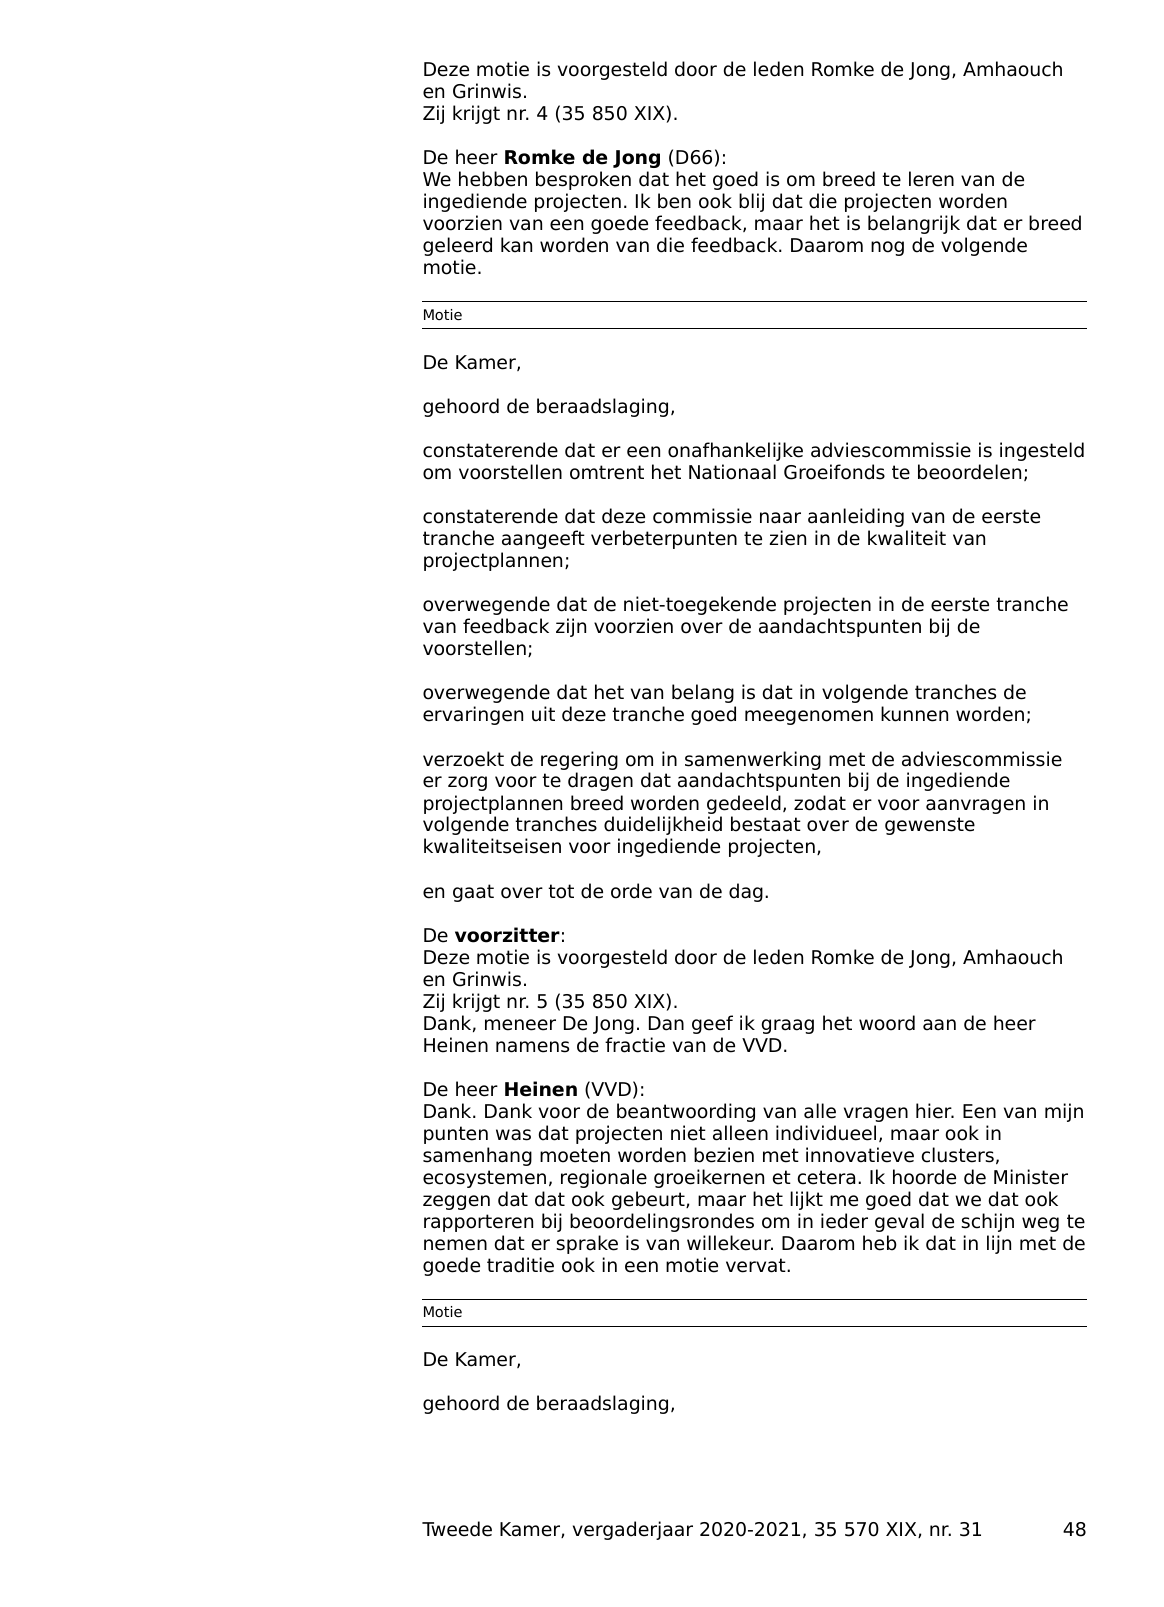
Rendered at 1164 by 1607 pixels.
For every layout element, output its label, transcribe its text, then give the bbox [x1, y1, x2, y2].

text constaterende dat deze commissie naar aanleiding van de eerste tranche aangeeft verbeterpunten te zien in de kwaliteit van projectplannen; [422, 506, 1087, 572]
text Zij krijgt nr. 5 (35 850 XIX). [422, 991, 1087, 1013]
text De Kamer, [422, 352, 1087, 373]
text verzoekt de regering om in samenwerking met de adviescommissie er zorg voor te dragen dat aandachtspunten bij de ingediende projectplannen breed worden gedeeld, zodat er voor aanvragen in volgende tranches duidelijkheid bestaat over de gewenste kwaliteitseisen voor ingediende projecten, [422, 748, 1087, 858]
text Dank. Dank voor de beantwoording van alle vragen hier. Een van mijn punten was dat projecten niet alleen individueel, maar ook in samenhang moeten worden bezien met innovatieve clusters, ecosystemen, regionale groeikernen et cetera. Ik hoorde de Minister zeggen dat dat ook gebeurt, maar het lijkt me goed dat we dat ook rapporteren bij beoordelingsrondes om in ieder geval de schijn weg te nemen dat er sprake is van willekeur. Daarom heb ik dat in lijn met de goede traditie ook in een motie vervat. [422, 1101, 1087, 1277]
text Deze motie is voorgesteld door de leden Romke de Jong, Amhaouch en Grinwis. [422, 59, 1087, 103]
table_header Motie [422, 302, 1087, 328]
text overwegende dat de niet-toegekende projecten in de eerste tranche van feedback zijn voorzien over de aandachtspunten bij de voorstellen; [422, 594, 1087, 660]
text Dank, meneer De Jong. Dan geef ik graag het woord aan de heer Heinen namens de fractie van de VVD. [422, 1013, 1087, 1057]
text We hebben besproken dat het goed is om breed te leren van de ingediende projecten. Ik ben ook blij dat die projecten worden voorzien van een goede feedback, maar het is belangrijk dat er breed geleerd kan worden van die feedback. Daarom nog de volgende motie. [422, 169, 1087, 279]
text gehoord de beraadslaging, [422, 396, 1087, 418]
text Zij krijgt nr. 4 (35 850 XIX). [422, 103, 1087, 125]
table_header Motie [422, 1300, 1087, 1326]
text De heer Heinen (VVD): [422, 1079, 1087, 1101]
text Deze motie is voorgesteld door de leden Romke de Jong, Amhaouch en Grinwis. [422, 947, 1087, 991]
text De Kamer, [422, 1349, 1087, 1371]
text constaterende dat er een onafhankelijke adviescommissie is ingesteld om voorstellen omtrent het Nationaal Groeifonds te beoordelen; [422, 440, 1087, 484]
text overwegende dat het van belang is dat in volgende tranches de ervaringen uit deze tranche goed meegenomen kunnen worden; [422, 682, 1087, 726]
text De voorzitter: [422, 925, 1087, 947]
text gehoord de beraadslaging, [422, 1393, 1087, 1415]
text De heer Romke de Jong (D66): [422, 147, 1087, 169]
text en gaat over tot de orde van de dag. [422, 881, 1087, 902]
